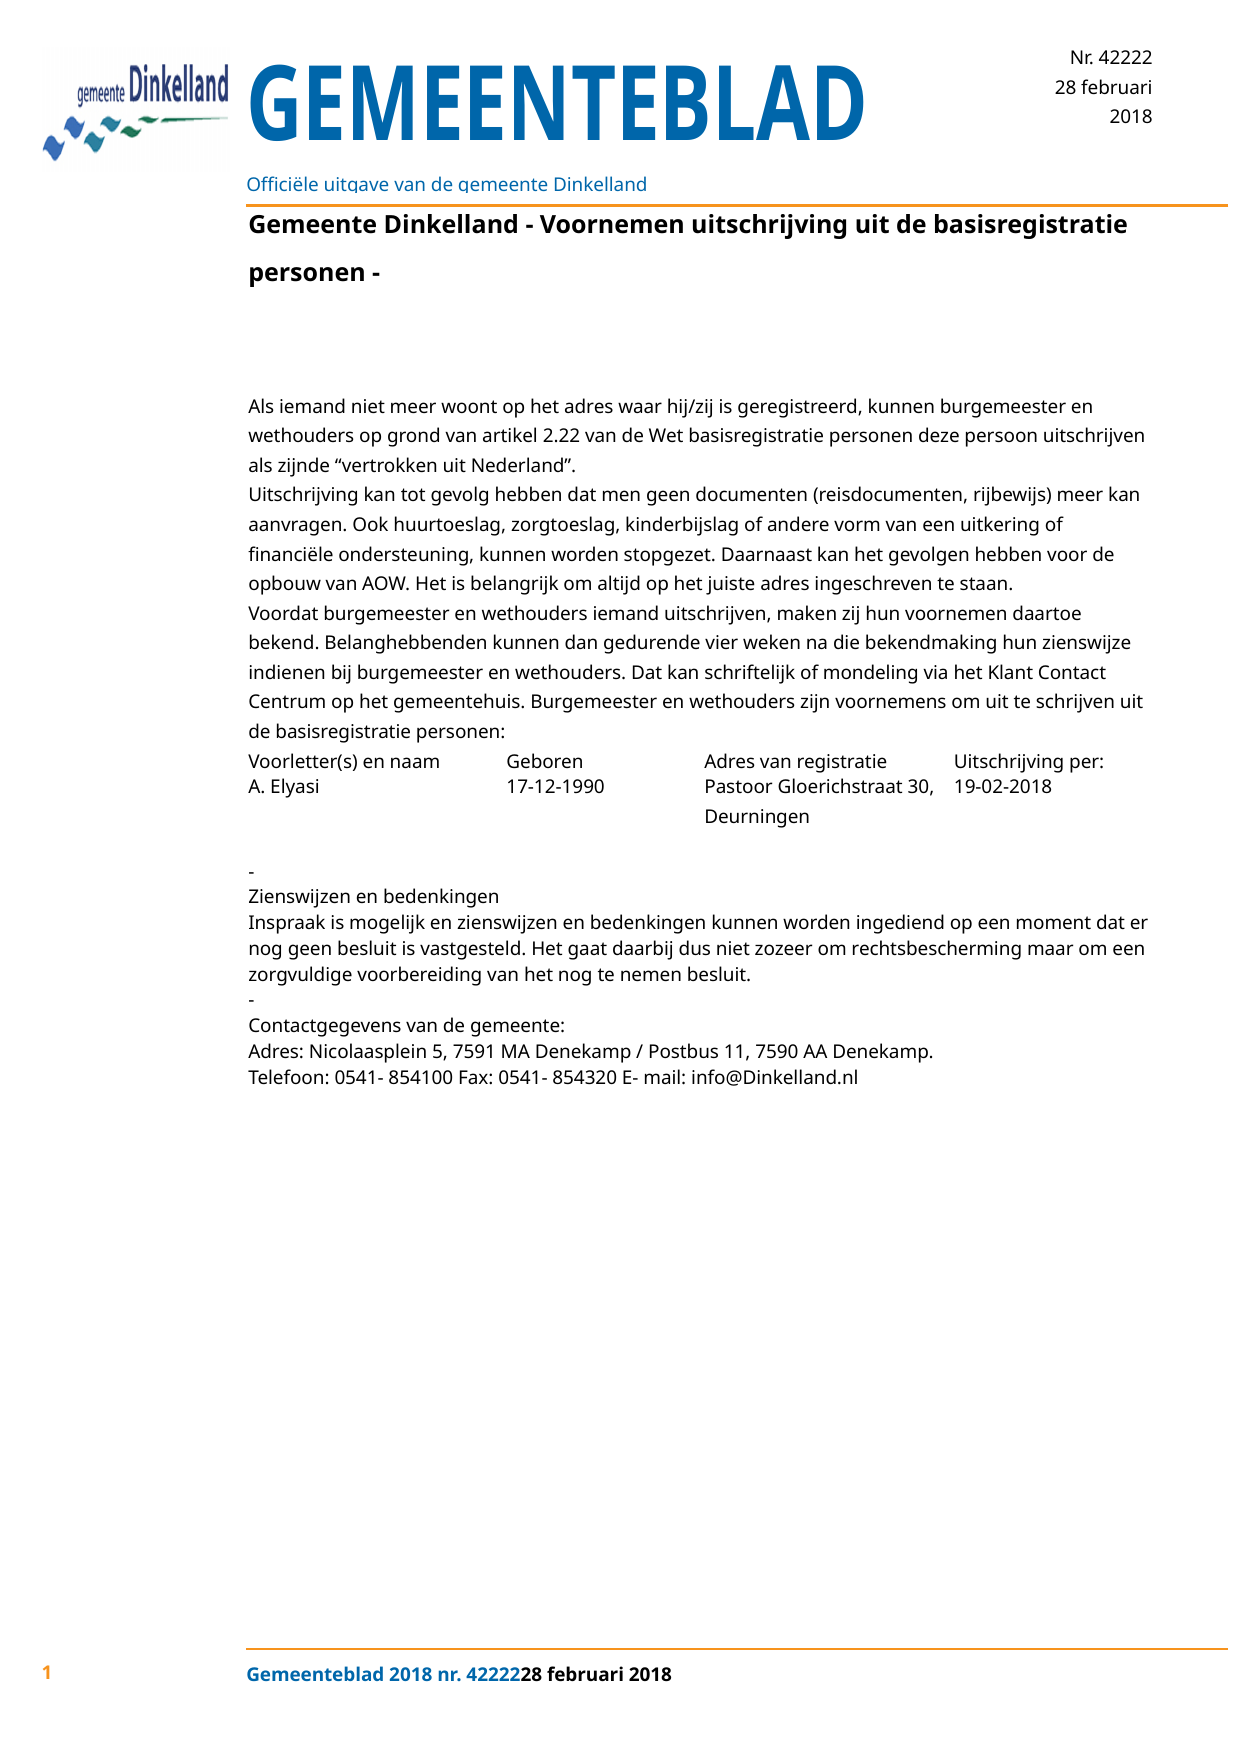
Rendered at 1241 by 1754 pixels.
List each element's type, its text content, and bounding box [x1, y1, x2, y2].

text Telefoon: 0541- 854100 Fax: 0541- 854320 E- mail: info@Dinkelland.nl [248, 1064, 1152, 1089]
table_cell Pastoor Gloerichstraat 30, Deurningen [704, 774, 954, 829]
text Adres: Nicolaasplein 5, 7591 MA Denekamp / Postbus 11, 7590 AA Denekamp. [248, 1038, 1152, 1064]
table_header Uitschrijving per: [954, 748, 1152, 774]
text - [248, 987, 1152, 1012]
table_cell 17-12-1990 [506, 774, 704, 829]
table_header Adres van registratie [704, 748, 954, 774]
text Zienswijzen en bedenkingen [248, 884, 1152, 909]
text Gemeente Dinkelland - Voornemen uitschrijving uit de basisregistratie personen - [248, 207, 1152, 288]
table_cell [506, 829, 704, 855]
table_header Geboren [506, 748, 704, 774]
text Uitschrijving kan tot gevolg hebben dat men geen documenten (reisdocumenten, rijbewijs) meer kan aanvragen. Ook huurtoeslag, zorgtoeslag, kinderbijslag of andere vorm van een uitkering of financiële ondersteuning, kunnen worden stopgezet. Daarnaast kan het gevolgen hebben voor de opbouw van AOW. Het is belangrijk om altijd op het juiste adres ingeschreven te staan. [248, 482, 1152, 596]
table_cell [248, 829, 506, 855]
table_cell [704, 829, 954, 855]
text Contactgegevens van de gemeente: [248, 1012, 1152, 1038]
table_cell [954, 829, 1152, 855]
text Als iemand niet meer woont op het adres waar hij/zij is geregistreerd, kunnen burgemeester en wethouders op grond van artikel 2.22 van de Wet basisregistratie personen deze persoon uitschrijven als zijnde “vertrokken uit Nederland”. [248, 393, 1152, 478]
picture [41, 47, 231, 172]
text Inspraak is mogelijk en zienswijzen en bedenkingen kunnen worden ingediend op een moment dat er nog geen besluit is vastgesteld. Het gaat daarbij dus niet zozeer om rechtsbescherming maar om een zorgvuldige voorbereiding van het nog te nemen besluit. [248, 909, 1152, 987]
table_cell A. Elyasi [248, 774, 506, 829]
text Voordat burgemeester en wethouders iemand uitschrijven, maken zij hun voornemen daartoe bekend. Belanghebbenden kunnen dan gedurende vier weken na die bekendmaking hun zienswijze indienen bij burgemeester en wethouders. Dat kan schriftelijk of mondeling via het Klant Contact Centrum op het gemeentehuis. Burgemeester en wethouders zijn voornemens om uit te schrijven uit de basisregistratie personen: [248, 600, 1152, 744]
text - [248, 858, 1152, 884]
table_cell 19-02-2018 [954, 774, 1152, 829]
table_header Voorletter(s) en naam [248, 748, 506, 774]
